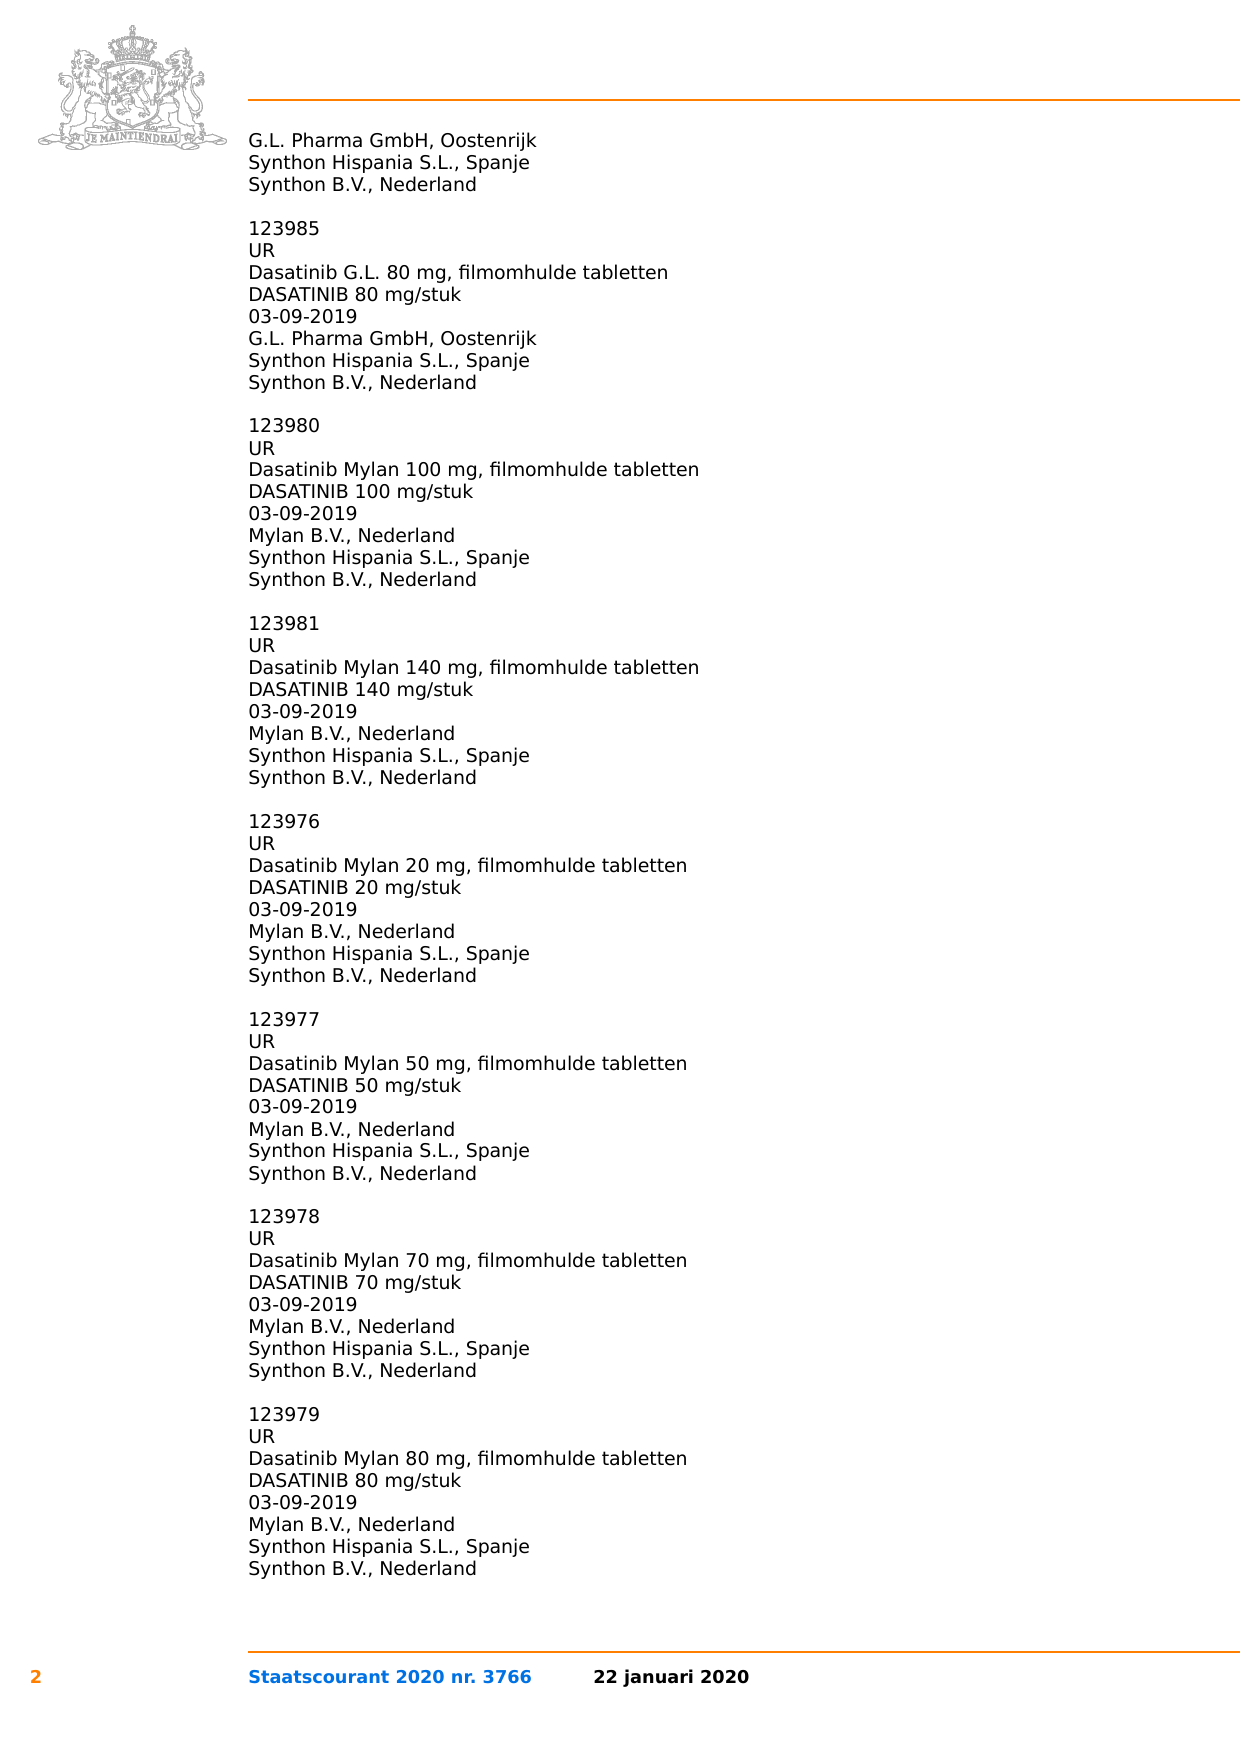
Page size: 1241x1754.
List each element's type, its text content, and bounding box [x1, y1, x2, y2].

text Synthon B.V., Nederland [248, 767, 1163, 789]
text Synthon Hispania S.L., Spanje [248, 1536, 1163, 1558]
text 03-09-2019 [248, 701, 1163, 723]
text DASATINIB 50 mg/stuk [248, 1074, 1163, 1096]
text UR [248, 1228, 1163, 1250]
text Mylan B.V., Nederland [248, 921, 1163, 943]
picture [38, 25, 227, 150]
text DASATINIB 20 mg/stuk [248, 877, 1163, 899]
text Mylan B.V., Nederland [248, 1118, 1163, 1140]
text 123981 [248, 613, 1163, 635]
text Synthon Hispania S.L., Spanje [248, 1140, 1163, 1162]
text Synthon Hispania S.L., Spanje [248, 152, 1163, 174]
text Mylan B.V., Nederland [248, 1316, 1163, 1338]
text DASATINIB 100 mg/stuk [248, 481, 1163, 503]
text Mylan B.V., Nederland [248, 723, 1163, 745]
text UR [248, 635, 1163, 657]
text Dasatinib Mylan 80 mg, filmomhulde tabletten [248, 1448, 1163, 1470]
text Dasatinib Mylan 140 mg, filmomhulde tabletten [248, 657, 1163, 679]
text UR [248, 1031, 1163, 1052]
text 03-09-2019 [248, 1096, 1163, 1118]
text DASATINIB 80 mg/stuk [248, 1470, 1163, 1492]
text Dasatinib G.L. 80 mg, filmomhulde tabletten [248, 262, 1163, 284]
text Synthon B.V., Nederland [248, 1162, 1163, 1184]
text 03-09-2019 [248, 306, 1163, 328]
text DASATINIB 70 mg/stuk [248, 1272, 1163, 1294]
text Mylan B.V., Nederland [248, 525, 1163, 547]
text DASATINIB 80 mg/stuk [248, 284, 1163, 306]
text Synthon B.V., Nederland [248, 1558, 1163, 1580]
text UR [248, 833, 1163, 855]
text Synthon Hispania S.L., Spanje [248, 745, 1163, 767]
text 03-09-2019 [248, 1294, 1163, 1316]
text Synthon B.V., Nederland [248, 174, 1163, 196]
text 123979 [248, 1404, 1163, 1426]
text Dasatinib Mylan 100 mg, filmomhulde tabletten [248, 459, 1163, 481]
text Synthon Hispania S.L., Spanje [248, 1338, 1163, 1360]
text Synthon B.V., Nederland [248, 569, 1163, 591]
text Synthon B.V., Nederland [248, 965, 1163, 987]
text Synthon B.V., Nederland [248, 372, 1163, 393]
text Synthon B.V., Nederland [248, 1360, 1163, 1382]
text 123985 [248, 218, 1163, 240]
text Synthon Hispania S.L., Spanje [248, 943, 1163, 965]
text Dasatinib Mylan 50 mg, filmomhulde tabletten [248, 1052, 1163, 1074]
text 123980 [248, 415, 1163, 437]
text 03-09-2019 [248, 1492, 1163, 1514]
text 123976 [248, 811, 1163, 833]
text Dasatinib Mylan 70 mg, filmomhulde tabletten [248, 1250, 1163, 1272]
text 123978 [248, 1206, 1163, 1228]
text Synthon Hispania S.L., Spanje [248, 547, 1163, 569]
text Mylan B.V., Nederland [248, 1514, 1163, 1536]
text 03-09-2019 [248, 899, 1163, 921]
text UR [248, 240, 1163, 262]
text UR [248, 437, 1163, 459]
text 123977 [248, 1008, 1163, 1031]
text DASATINIB 140 mg/stuk [248, 679, 1163, 701]
text Dasatinib Mylan 20 mg, filmomhulde tabletten [248, 855, 1163, 877]
text Synthon Hispania S.L., Spanje [248, 349, 1163, 372]
text 03-09-2019 [248, 503, 1163, 525]
text G.L. Pharma GmbH, Oostenrijk [248, 328, 1163, 349]
text UR [248, 1426, 1163, 1448]
text G.L. Pharma GmbH, Oostenrijk [248, 130, 1163, 152]
